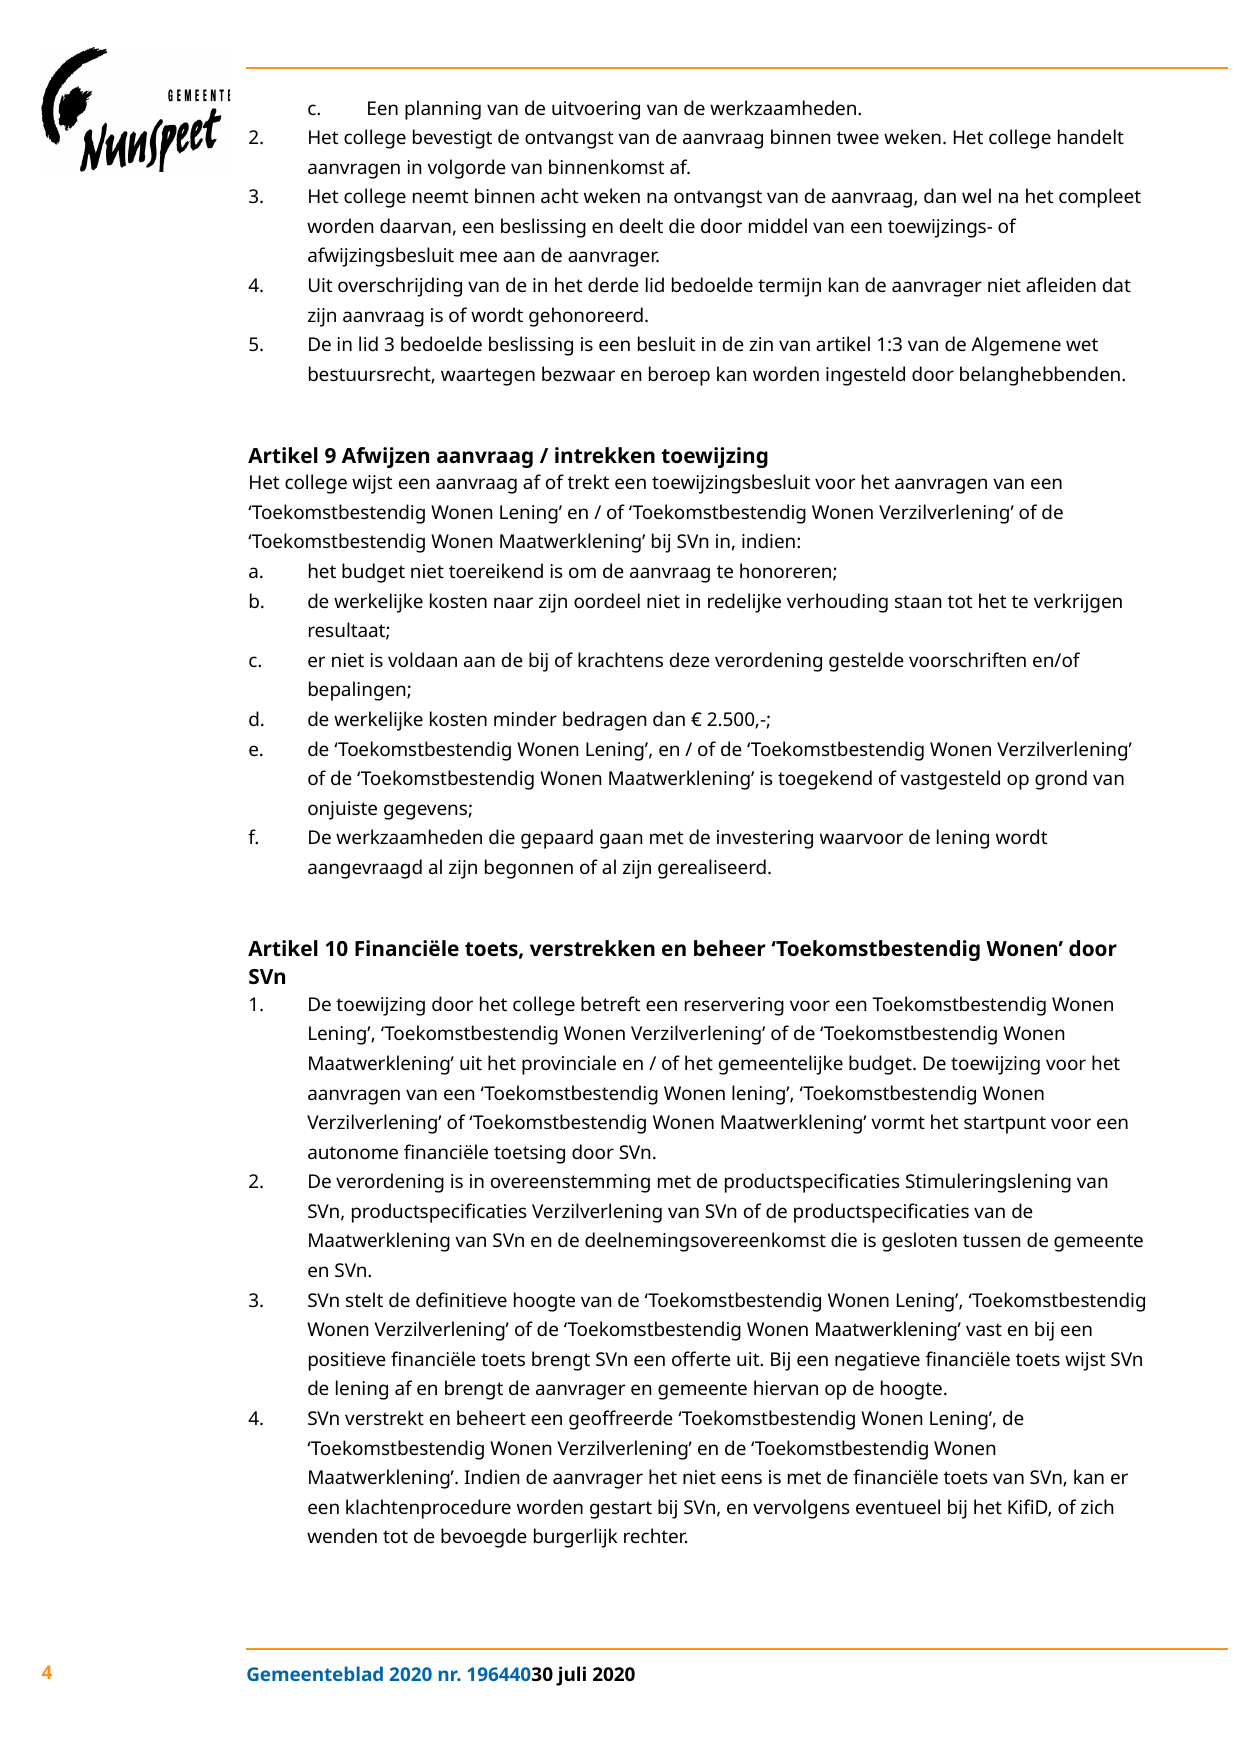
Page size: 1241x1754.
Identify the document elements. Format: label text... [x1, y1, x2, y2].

list er niet is voldaan aan de bij of krachtens deze verordening gestelde voorschriften en/of bepalingen; [248, 647, 1152, 702]
picture [41, 47, 231, 172]
list de ‘Toekomstbestendig Wonen Lening’, en / of de ‘Toekomstbestendig Wonen Verzilverlening’ of de ‘Toekomstbestendig Wonen Maatwerklening’ is toegekend of vastgesteld op grond van onjuiste gegevens; [248, 736, 1152, 821]
text Artikel 10 Financiële toets, verstrekken en beheer ‘Toekomstbestendig Wonen’ door SVn [248, 934, 1152, 991]
text Het college wijst een aanvraag af of trekt een toewijzingsbesluit voor het aanvragen van een ‘Toekomstbestendig Wonen Lening’ en / of ‘Toekomstbestendig Wonen Verzilverlening’ of de ‘Toekomstbestendig Wonen Maatwerklening’ bij SVn in, indien: [248, 469, 1152, 554]
list Een planning van de uitvoering van de werkzaamheden. [307, 95, 1152, 121]
list Het college bevestigt de ontvangst van de aanvraag binnen twee weken. Het college handelt aanvragen in volgorde van binnenkomst af. [248, 124, 1152, 180]
list de werkelijke kosten minder bedragen dan € 2.500,-; [248, 706, 1152, 732]
list De werkzaamheden die gepaard gaan met de investering waarvoor de lening wordt aangevraagd al zijn begonnen of al zijn gerealiseerd. [248, 824, 1152, 880]
text Artikel 9 Afwijzen aanvraag / intrekken toewijzing [248, 441, 1152, 469]
list de werkelijke kosten naar zijn oordeel niet in redelijke verhouding staan tot het te verkrijgen resultaat; [248, 588, 1152, 643]
list Uit overschrijding van de in het derde lid bedoelde termijn kan de aanvrager niet afleiden dat zijn aanvraag is of wordt gehonoreerd. [248, 272, 1152, 328]
list SVn stelt de definitieve hoogte van de ‘Toekomstbestendig Wonen Lening’, ‘Toekomstbestendig Wonen Verzilverlening’ of de ‘Toekomstbestendig Wonen Maatwerklening’ vast en bij een positieve financiële toets brengt SVn een offerte uit. Bij een negatieve financiële toets wijst SVn de lening af en brengt de aanvrager en gemeente hiervan op de hoogte. [248, 1287, 1152, 1401]
list het budget niet toereikend is om de aanvraag te honoreren; [248, 558, 1152, 584]
list De toewijzing door het college betreft een reservering voor een Toekomstbestendig Wonen Lening’, ‘Toekomstbestendig Wonen Verzilverlening’ of de ‘Toekomstbestendig Wonen Maatwerklening’ uit het provinciale en / of het gemeentelijke budget. De toewijzing voor het aanvragen van een ‘Toekomstbestendig Wonen lening’, ‘Toekomstbestendig Wonen Verzilverlening’ of ‘Toekomstbestendig Wonen Maatwerklening’ vormt het startpunt voor een autonome financiële toetsing door SVn. [248, 991, 1152, 1164]
list De in lid 3 bedoelde beslissing is een besluit in de zin van artikel 1:3 van de Algemene wet bestuursrecht, waartegen bezwaar en beroep kan worden ingesteld door belanghebbenden. [248, 331, 1152, 387]
list SVn verstrekt en beheert een geoffreerde ‘Toekomstbestendig Wonen Lening’, de ‘Toekomstbestendig Wonen Verzilverlening’ en de ‘Toekomstbestendig Wonen Maatwerklening’. Indien de aanvrager het niet eens is met de financiële toets van SVn, kan er een klachtenprocedure worden gestart bij SVn, en vervolgens eventueel bij het KifiD, of zich wenden tot de bevoegde burgerlijk rechter. [248, 1405, 1152, 1549]
list De verordening is in overeenstemming met de productspecificaties Stimuleringslening van SVn, productspecificaties Verzilverlening van SVn of de productspecificaties van de Maatwerklening van SVn en de deelnemingsovereenkomst die is gesloten tussen de gemeente en SVn. [248, 1168, 1152, 1283]
list Het college neemt binnen acht weken na ontvangst van de aanvraag, dan wel na het compleet worden daarvan, een beslissing en deelt die door middel van een toewijzings- of afwijzingsbesluit mee aan de aanvrager. [248, 183, 1152, 268]
